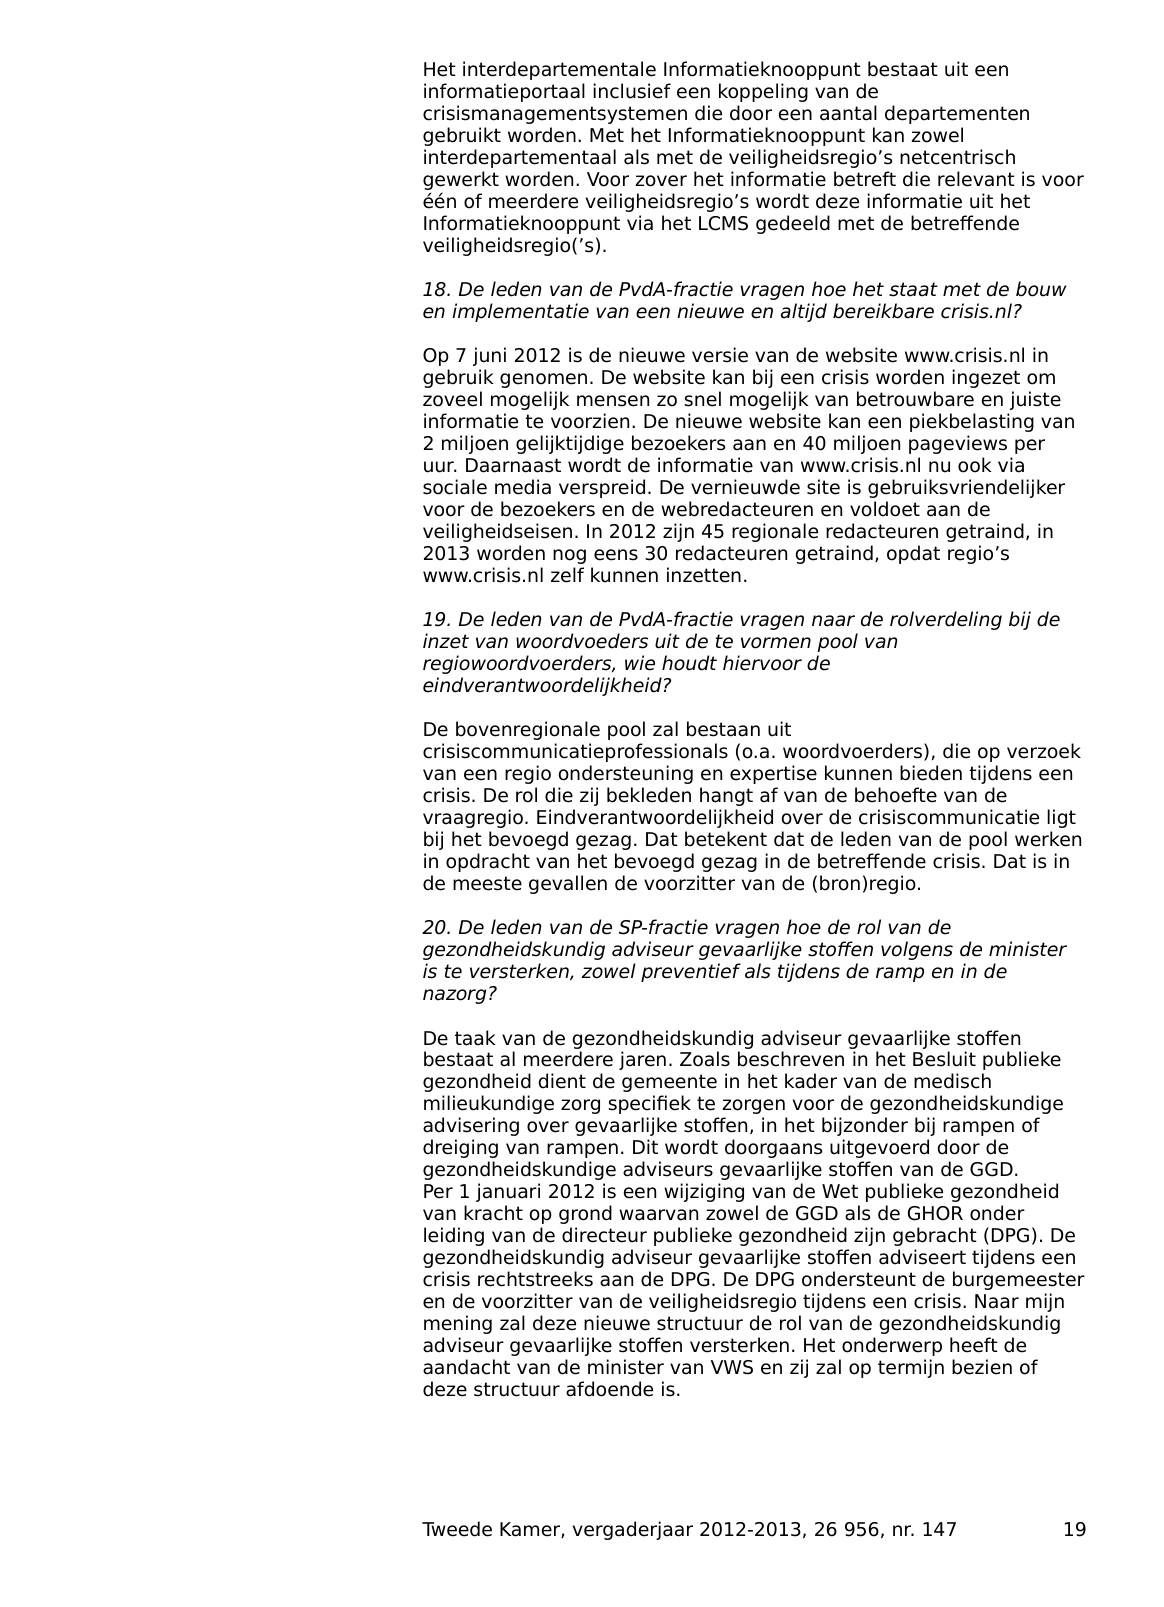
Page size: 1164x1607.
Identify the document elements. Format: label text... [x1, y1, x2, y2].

text Per 1 januari 2012 is een wijziging van de Wet publieke gezondheid van kracht op grond waarvan zowel de GGD als de GHOR onder leiding van de directeur publieke gezondheid zijn gebracht (DPG). De gezondheidskundig adviseur gevaarlijke stoffen adviseert tijdens een crisis rechtstreeks aan de DPG. De DPG ondersteunt de burgemeester en de voorzitter van de veiligheidsregio tijdens een crisis. Naar mijn mening zal deze nieuwe structuur de rol van de gezondheidskundig adviseur gevaarlijke stoffen versterken. Het onderwerp heeft de aandacht van de minister van VWS en zij zal op termijn bezien of deze structuur afdoende is. [422, 1181, 1087, 1401]
subtitle 18. De leden van de PvdA-fractie vragen hoe het staat met de bouw en implementatie van een nieuwe en altijd bereikbare crisis.nl? [422, 279, 1087, 323]
text De taak van de gezondheidskundig adviseur gevaarlijke stoffen bestaat al meerdere jaren. Zoals beschreven in het Besluit publieke gezondheid dient de gemeente in het kader van de medisch milieukundige zorg specifiek te zorgen voor de gezondheidskundige advisering over gevaarlijke stoffen, in het bijzonder bij rampen of dreiging van rampen. Dit wordt doorgaans uitgevoerd door de gezondheidskundige adviseurs gevaarlijke stoffen van de GGD. [422, 1027, 1087, 1181]
subtitle 19. De leden van de PvdA-fractie vragen naar de rolverdeling bij de inzet van woordvoeders uit de te vormen pool van regiowoordvoerders, wie houdt hiervoor de eindverantwoordelijkheid? [422, 609, 1087, 697]
text Op 7 juni 2012 is de nieuwe versie van de website www.crisis.nl in gebruik genomen. De website kan bij een crisis worden ingezet om zoveel mogelijk mensen zo snel mogelijk van betrouwbare en juiste informatie te voorzien. De nieuwe website kan een piekbelasting van 2 miljoen gelijktijdige bezoekers aan en 40 miljoen pageviews per uur. Daarnaast wordt de informatie van www.crisis.nl nu ook via sociale media verspreid. De vernieuwde site is gebruiksvriendelijker voor de bezoekers en de webredacteuren en voldoet aan de veiligheidseisen. In 2012 zijn 45 regionale redacteuren getraind, in 2013 worden nog eens 30 redacteuren getraind, opdat regio’s www.crisis.nl zelf kunnen inzetten. [422, 345, 1087, 587]
subtitle 20. De leden van de SP-fractie vragen hoe de rol van de gezondheidskundig adviseur gevaarlijke stoffen volgens de minister is te versterken, zowel preventief als tijdens de ramp en in de nazorg? [422, 917, 1087, 1005]
text De bovenregionale pool zal bestaan uit crisiscommunicatieprofessionals (o.a. woordvoerders), die op verzoek van een regio ondersteuning en expertise kunnen bieden tijdens een crisis. De rol die zij bekleden hangt af van de behoefte van de vraagregio. Eindverantwoordelijkheid over de crisiscommunicatie ligt bij het bevoegd gezag. Dat betekent dat de leden van de pool werken in opdracht van het bevoegd gezag in de betreffende crisis. Dat is in de meeste gevallen de voorzitter van de (bron)regio. [422, 719, 1087, 895]
text Het interdepartementale Informatieknooppunt bestaat uit een informatieportaal inclusief een koppeling van de crisismanagementsystemen die door een aantal departementen gebruikt worden. Met het Informatieknooppunt kan zowel interdepartementaal als met de veiligheidsregio’s netcentrisch gewerkt worden. Voor zover het informatie betreft die relevant is voor één of meerdere veiligheidsregio’s wordt deze informatie uit het Informatieknooppunt via het LCMS gedeeld met de betreffende veiligheidsregio(’s). [422, 59, 1087, 257]
